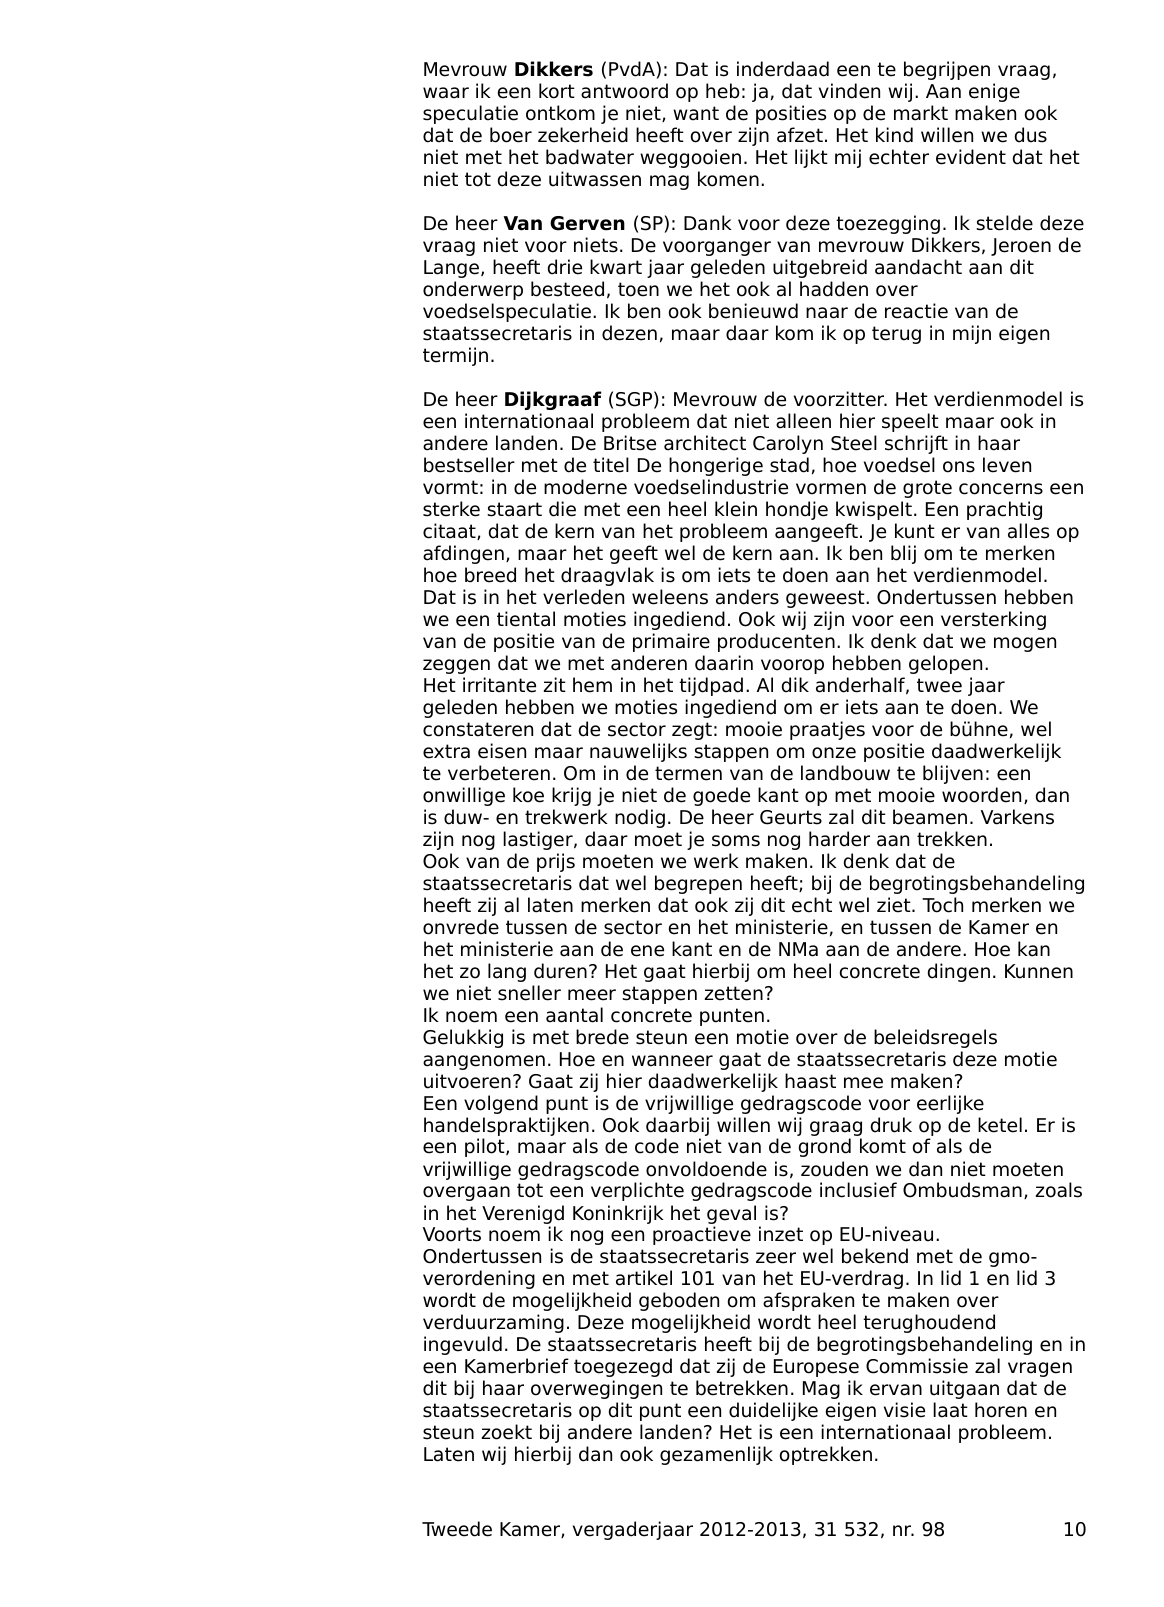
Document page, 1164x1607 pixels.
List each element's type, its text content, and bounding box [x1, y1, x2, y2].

text Gelukkig is met brede steun een motie over de beleidsregels aangenomen. Hoe en wanneer gaat de staatssecretaris deze motie uitvoeren? Gaat zij hier daadwerkelijk haast mee maken? [422, 1027, 1087, 1092]
text De heer Dijkgraaf (SGP): Mevrouw de voorzitter. Het verdienmodel is een internationaal probleem dat niet alleen hier speelt maar ook in andere landen. De Britse architect Carolyn Steel schrijft in haar bestseller met de titel De hongerige stad, hoe voedsel ons leven vormt: in de moderne voedselindustrie vormen de grote concerns een sterke staart die met een heel klein hondje kwispelt. Een prachtig citaat, dat de kern van het probleem aangeeft. Je kunt er van alles op afdingen, maar het geeft wel de kern aan. Ik ben blij om te merken hoe breed het draagvlak is om iets te doen aan het verdienmodel. Dat is in het verleden weleens anders geweest. Ondertussen hebben we een tiental moties ingediend. Ook wij zijn voor een versterking van de positie van de primaire producenten. Ik denk dat we mogen zeggen dat we met anderen daarin voorop hebben gelopen. [422, 389, 1087, 675]
text Ook van de prijs moeten we werk maken. Ik denk dat de staatssecretaris dat wel begrepen heeft; bij de begrotingsbehandeling heeft zij al laten merken dat ook zij dit echt wel ziet. Toch merken we onvrede tussen de sector en het ministerie, en tussen de Kamer en het ministerie aan de ene kant en de NMa aan de andere. Hoe kan het zo lang duren? Het gaat hierbij om heel concrete dingen. Kunnen we niet sneller meer stappen zetten? [422, 851, 1087, 1004]
text Voorts noem ik nog een proactieve inzet op EU-niveau. [422, 1224, 1087, 1246]
text Het irritante zit hem in het tijdpad. Al dik anderhalf, twee jaar geleden hebben we moties ingediend om er iets aan te doen. We constateren dat de sector zegt: mooie praatjes voor de bühne, wel extra eisen maar nauwelijks stappen om onze positie daadwerkelijk te verbeteren. Om in de termen van de landbouw te blijven: een onwillige koe krijg je niet de goede kant op met mooie woorden, dan is duw- en trekwerk nodig. De heer Geurts zal dit beamen. Varkens zijn nog lastiger, daar moet je soms nog harder aan trekken. [422, 675, 1087, 851]
text Mevrouw Dikkers (PvdA): Dat is inderdaad een te begrijpen vraag, waar ik een kort antwoord op heb: ja, dat vinden wij. Aan enige speculatie ontkom je niet, want de posities op de markt maken ook dat de boer zekerheid heeft over zijn afzet. Het kind willen we dus niet met het badwater weggooien. Het lijkt mij echter evident dat het niet tot deze uitwassen mag komen. [422, 59, 1087, 191]
text Ondertussen is de staatssecretaris zeer wel bekend met de gmo-verordening en met artikel 101 van het EU-verdrag. In lid 1 en lid 3 wordt de mogelijkheid geboden om afspraken te maken over verduurzaming. Deze mogelijkheid wordt heel terughoudend ingevuld. De staatssecretaris heeft bij de begrotingsbehandeling en in een Kamerbrief toegezegd dat zij de Europese Commissie zal vragen dit bij haar overwegingen te betrekken. Mag ik ervan uitgaan dat de staatssecretaris op dit punt een duidelijke eigen visie laat horen en steun zoekt bij andere landen? Het is een internationaal probleem. Laten wij hierbij dan ook gezamenlijk optrekken. [422, 1246, 1087, 1466]
text Ik noem een aantal concrete punten. [422, 1004, 1087, 1027]
text De heer Van Gerven (SP): Dank voor deze toezegging. Ik stelde deze vraag niet voor niets. De voorganger van mevrouw Dikkers, Jeroen de Lange, heeft drie kwart jaar geleden uitgebreid aandacht aan dit onderwerp besteed, toen we het ook al hadden over voedselspeculatie. Ik ben ook benieuwd naar de reactie van de staatssecretaris in dezen, maar daar kom ik op terug in mijn eigen termijn. [422, 213, 1087, 367]
text Een volgend punt is de vrijwillige gedragscode voor eerlijke handelspraktijken. Ook daarbij willen wij graag druk op de ketel. Er is een pilot, maar als de code niet van de grond komt of als de vrijwillige gedragscode onvoldoende is, zouden we dan niet moeten overgaan tot een verplichte gedragscode inclusief Ombudsman, zoals in het Verenigd Koninkrijk het geval is? [422, 1092, 1087, 1224]
